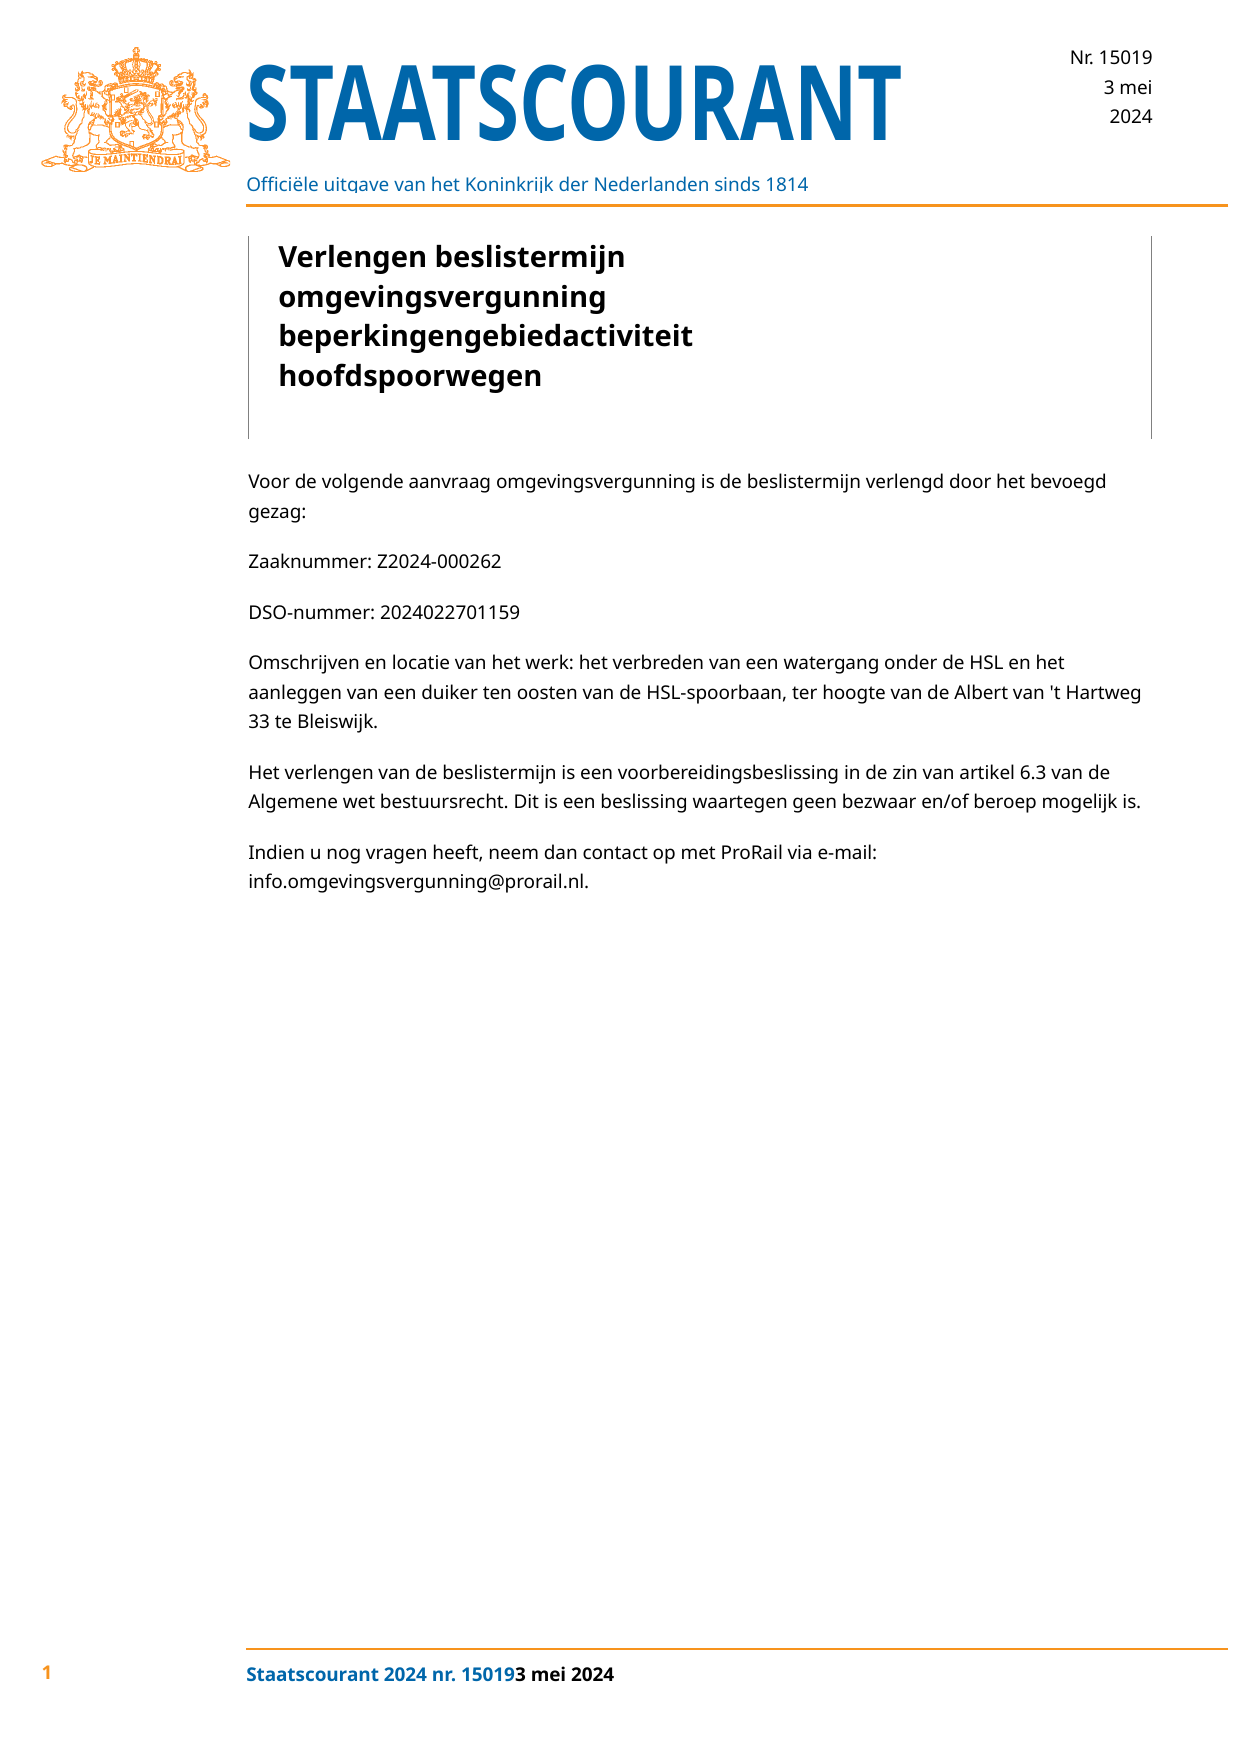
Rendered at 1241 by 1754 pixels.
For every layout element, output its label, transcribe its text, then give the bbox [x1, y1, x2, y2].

picture [41, 47, 231, 172]
picture [912, 236, 1090, 414]
text Omschrijven en locatie van het werk: het verbreden van een watergang onder de HSL en het aanleggen van een duiker ten oosten van de HSL-spoorbaan, ter hoogte van de Albert van 't Hartweg 33 te Bleiswijk. [248, 649, 1152, 734]
text Voor de volgende aanvraag omgevingsvergunning is de beslistermijn verlengd door het bevoegd gezag: [248, 469, 1152, 524]
text Het verlengen van de beslistermijn is een voorbereidingsbeslissing in de zin van artikel 6.3 van de Algemene wet bestuursrecht. Dit is een beslissing waartegen geen bezwaar en/of beroep mogelijk is. [248, 759, 1152, 814]
table_header [850, 414, 1151, 439]
text Indien u nog vragen heeft, neem dan contact op met ProRail via e-mail: info.omgevingsvergunning@prorail.nl. [248, 839, 1152, 894]
table_header [1090, 236, 1151, 413]
text DSO-nummer: 2024022701159 [248, 599, 1152, 625]
table_header [850, 236, 912, 413]
text Zaaknummer: Z2024-000262 [248, 549, 1152, 574]
table_header Verlengen beslistermijn omgevingsvergunning beperkingengebiedactiviteit hoofdspoorwegen [249, 236, 850, 439]
